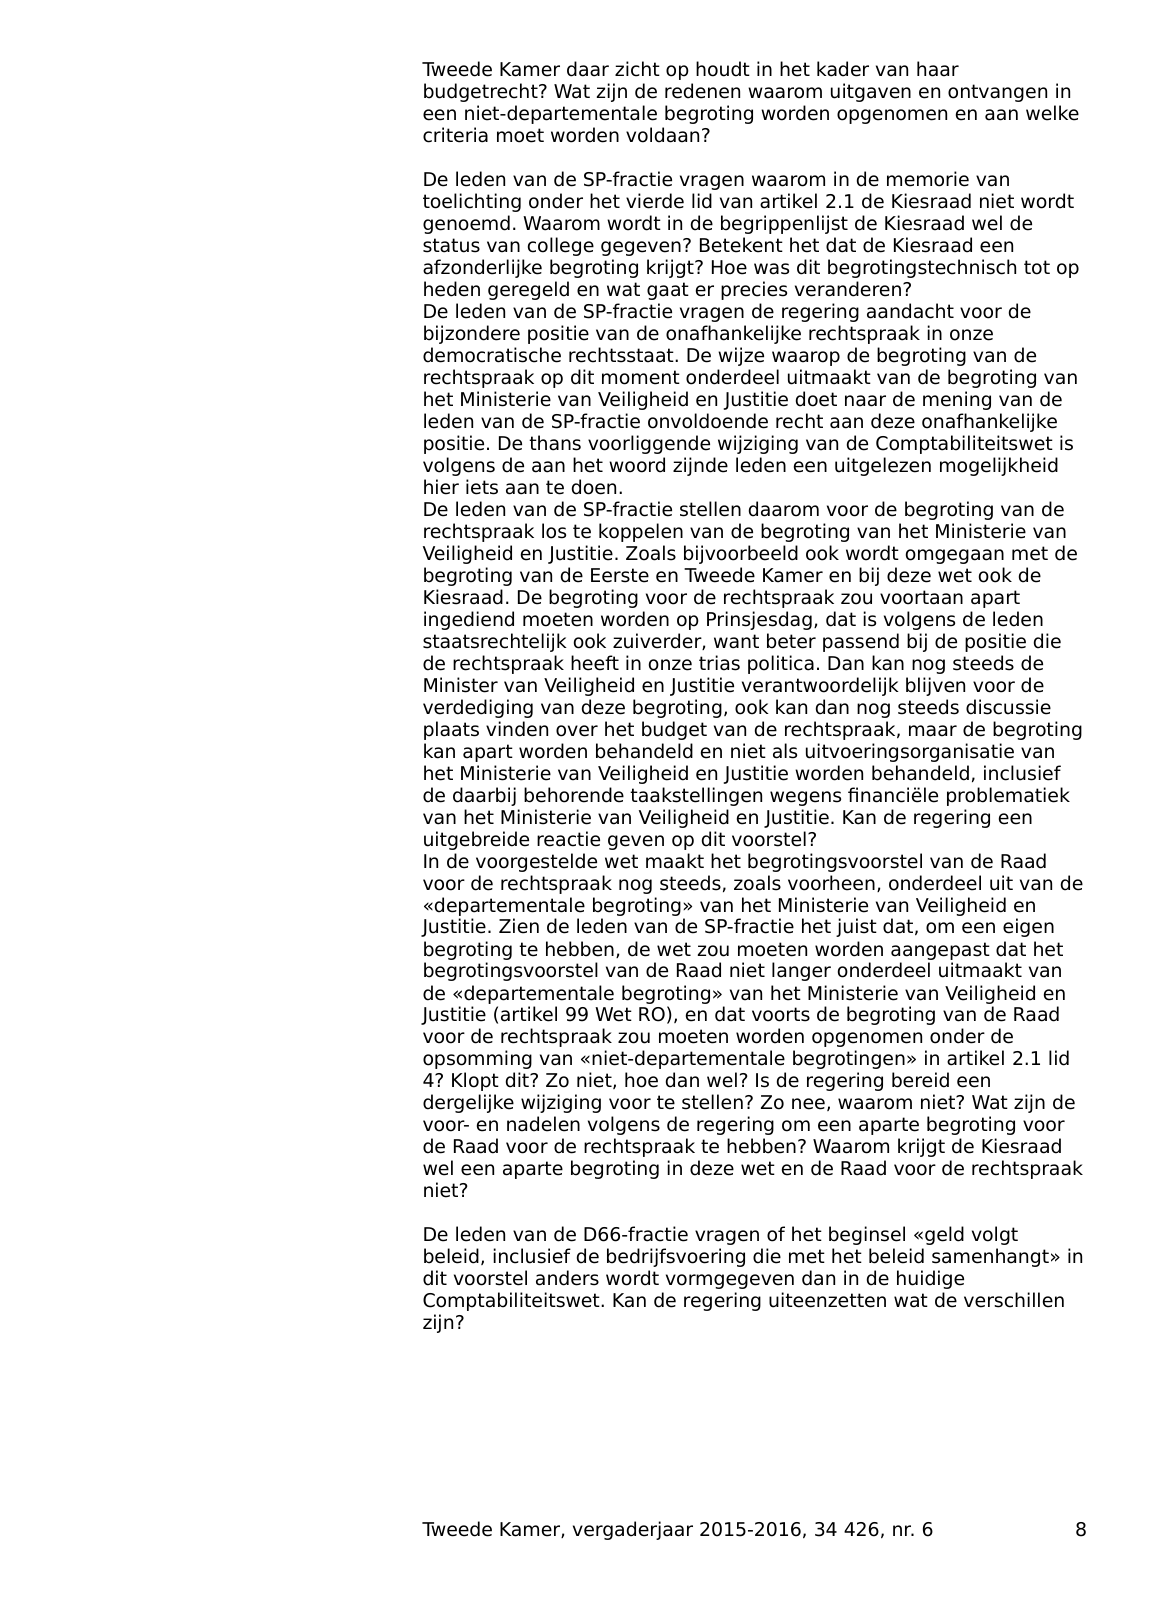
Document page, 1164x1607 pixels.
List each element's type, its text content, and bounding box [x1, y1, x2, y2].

text De leden van de SP-fractie vragen waarom in de memorie van toelichting onder het vierde lid van artikel 2.1 de Kiesraad niet wordt genoemd. Waarom wordt in de begrippenlijst de Kiesraad wel de status van college gegeven? Betekent het dat de Kiesraad een afzonderlijke begroting krijgt? Hoe was dit begrotingstechnisch tot op heden geregeld en wat gaat er precies veranderen? [422, 169, 1087, 301]
text De leden van de SP-fractie stellen daarom voor de begroting van de rechtspraak los te koppelen van de begroting van het Ministerie van Veiligheid en Justitie. Zoals bijvoorbeeld ook wordt omgegaan met de begroting van de Eerste en Tweede Kamer en bij deze wet ook de Kiesraad. De begroting voor de rechtspraak zou voortaan apart ingediend moeten worden op Prinsjesdag, dat is volgens de leden staatsrechtelijk ook zuiverder, want beter passend bij de positie die de rechtspraak heeft in onze trias politica. Dan kan nog steeds de Minister van Veiligheid en Justitie verantwoordelijk blijven voor de verdediging van deze begroting, ook kan dan nog steeds discussie plaats vinden over het budget van de rechtspraak, maar de begroting kan apart worden behandeld en niet als uitvoeringsorganisatie van het Ministerie van Veiligheid en Justitie worden behandeld, inclusief de daarbij behorende taakstellingen wegens financiële problematiek van het Ministerie van Veiligheid en Justitie. Kan de regering een uitgebreide reactie geven op dit voorstel? [422, 499, 1087, 851]
text De leden van de D66-fractie vragen of het beginsel «geld volgt beleid, inclusief de bedrijfsvoering die met het beleid samenhangt» in dit voorstel anders wordt vormgegeven dan in de huidige Comptabiliteitswet. Kan de regering uiteenzetten wat de verschillen zijn? [422, 1224, 1087, 1334]
text De leden van de SP-fractie vragen de regering aandacht voor de bijzondere positie van de onafhankelijke rechtspraak in onze democratische rechtsstaat. De wijze waarop de begroting van de rechtspraak op dit moment onderdeel uitmaakt van de begroting van het Ministerie van Veiligheid en Justitie doet naar de mening van de leden van de SP-fractie onvoldoende recht aan deze onafhankelijke positie. De thans voorliggende wijziging van de Comptabiliteitswet is volgens de aan het woord zijnde leden een uitgelezen mogelijkheid hier iets aan te doen. [422, 301, 1087, 499]
text In de voorgestelde wet maakt het begrotingsvoorstel van de Raad voor de rechtspraak nog steeds, zoals voorheen, onderdeel uit van de «departementale begroting» van het Ministerie van Veiligheid en Justitie. Zien de leden van de SP-fractie het juist dat, om een eigen begroting te hebben, de wet zou moeten worden aangepast dat het begrotingsvoorstel van de Raad niet langer onderdeel uitmaakt van de «departementale begroting» van het Ministerie van Veiligheid en Justitie (artikel 99 Wet RO), en dat voorts de begroting van de Raad voor de rechtspraak zou moeten worden opgenomen onder de opsomming van «niet-departementale begrotingen» in artikel 2.1 lid 4? Klopt dit? Zo niet, hoe dan wel? Is de regering bereid een dergelijke wijziging voor te stellen? Zo nee, waarom niet? Wat zijn de voor- en nadelen volgens de regering om een aparte begroting voor de Raad voor de rechtspraak te hebben? Waarom krijgt de Kiesraad wel een aparte begroting in deze wet en de Raad voor de rechtspraak niet? [422, 851, 1087, 1202]
text Tweede Kamer daar zicht op houdt in het kader van haar budgetrecht? Wat zijn de redenen waarom uitgaven en ontvangen in een niet-departementale begroting worden opgenomen en aan welke criteria moet worden voldaan? [422, 59, 1087, 147]
